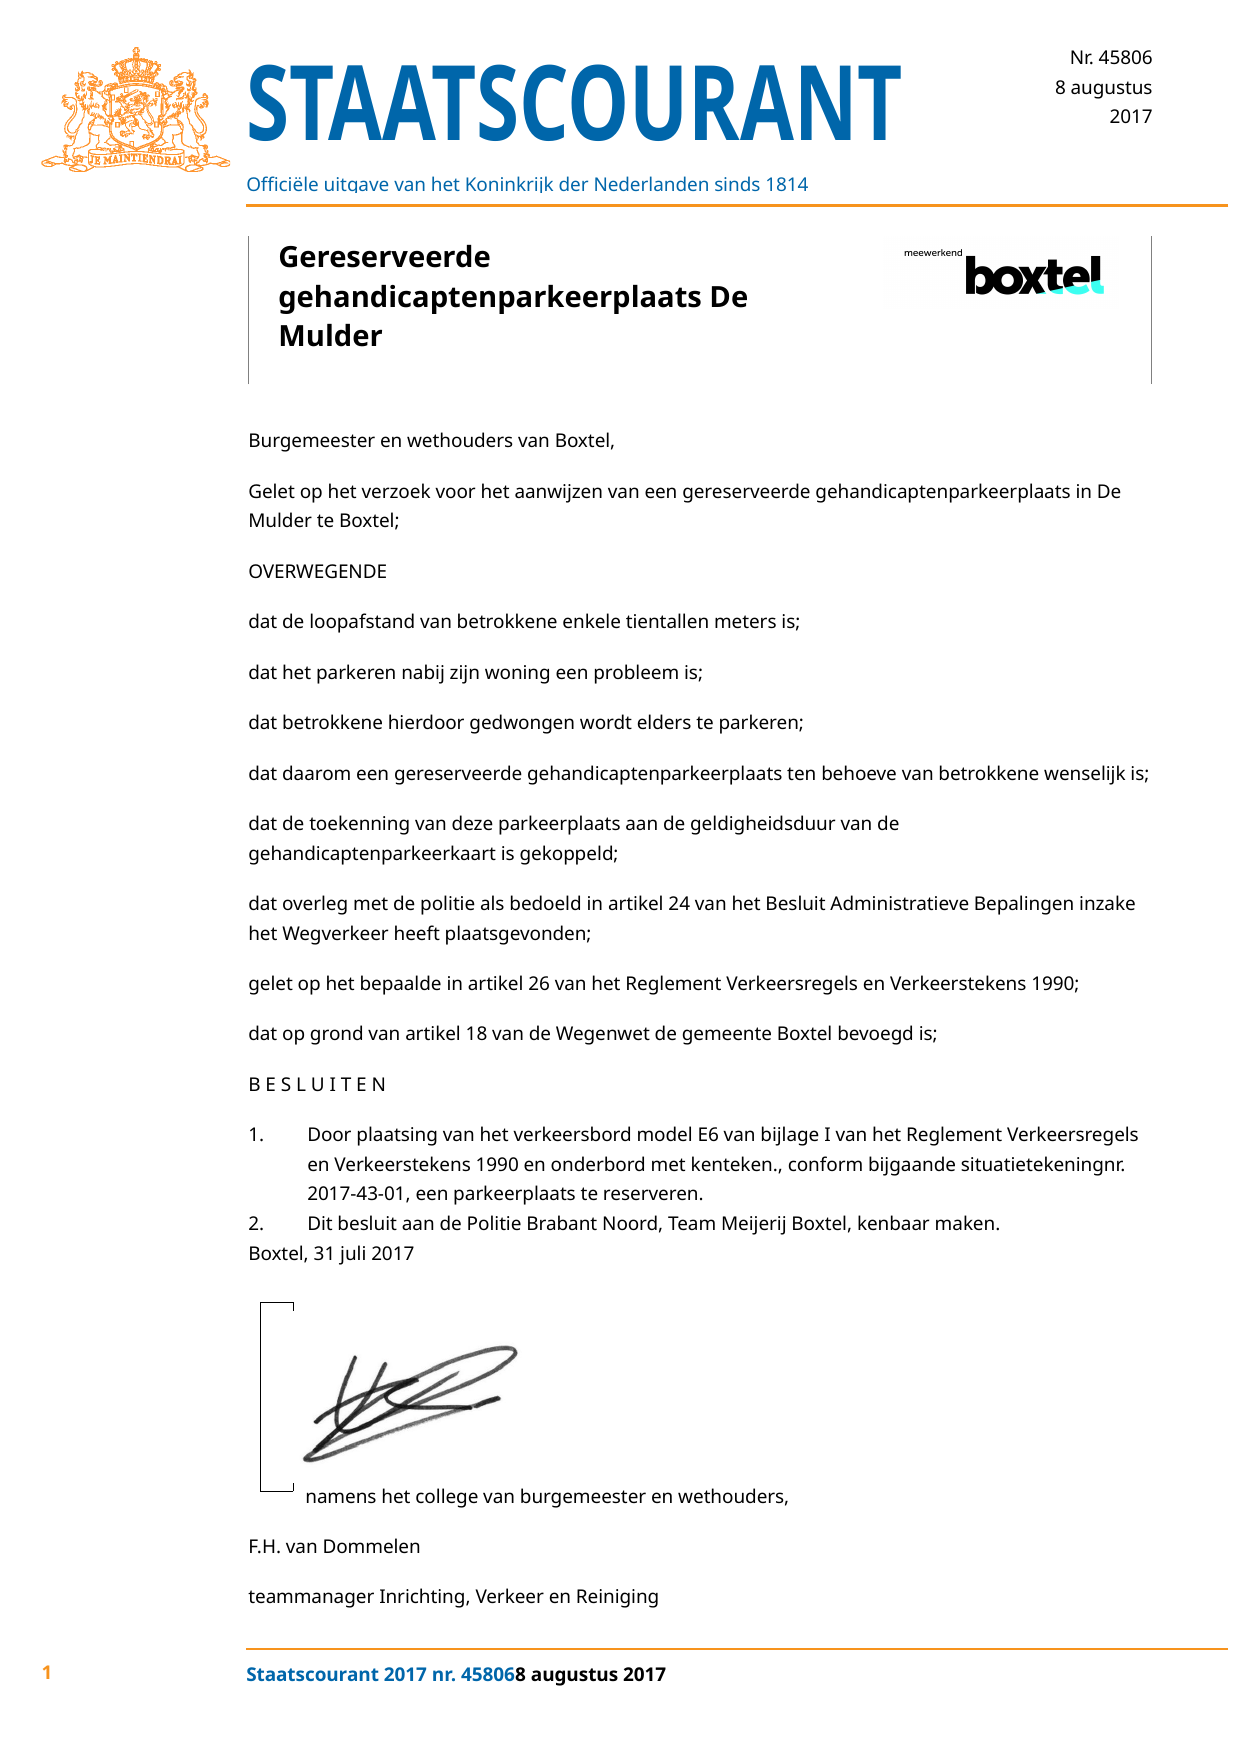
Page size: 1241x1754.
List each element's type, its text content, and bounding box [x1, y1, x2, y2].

text namens het college van burgemeester en wethouders, [248, 1290, 1152, 1509]
text dat overleg met de politie als bedoeld in artikel 24 van het Besluit Administratieve Bepalingen inzake het Wegverkeer heeft plaatsgevonden; [248, 890, 1152, 945]
text F.H. van Dommelen [248, 1533, 1152, 1559]
text Burgemeester en wethouders van Boxtel, [248, 428, 1152, 453]
list Dit besluit aan de Politie Brabant Noord, Team Meijerij Boxtel, kenbaar maken. [248, 1210, 1152, 1236]
text OVERWEGENDE [248, 558, 1152, 584]
text dat betrokkene hierdoor gedwongen wordt elders te parkeren; [248, 709, 1152, 735]
text teammanager Inrichting, Verkeer en Reiniging [248, 1584, 1152, 1609]
table_header [850, 236, 1151, 384]
text dat de toekenning van deze parkeerplaats aan de geldigheidsduur van de gehandicaptenparkeerkaart is gekoppeld; [248, 810, 1152, 865]
table_header Gereserveerde gehandicaptenparkeerplaats De Mulder [249, 236, 850, 384]
text dat de loopafstand van betrokkene enkele tientallen meters is; [248, 608, 1152, 634]
picture [41, 47, 231, 172]
text Boxtel, 31 juli 2017 [248, 1240, 1152, 1265]
picture [268, 1311, 565, 1483]
text B E S L U I T E N [248, 1071, 1152, 1097]
text gelet op het bepaalde in artikel 26 van het Reglement Verkeersregels en Verkeerstekens 1990; [248, 970, 1152, 996]
text dat het parkeren nabij zijn woning een probleem is; [248, 659, 1152, 684]
text dat op grond van artikel 18 van de Wegenwet de gemeente Boxtel bevoegd is; [248, 1021, 1152, 1046]
list Door plaatsing van het verkeersbord model E6 van bijlage I van het Reglement Verkeersregels en Verkeerstekens 1990 en onderbord met kenteken., conform bijgaande situatietekeningnr. 2017-43-01, een parkeerplaats te reserveren. [248, 1121, 1152, 1206]
picture [882, 236, 1119, 309]
text dat daarom een gereserveerde gehandicaptenparkeerplaats ten behoeve van betrokkene wenselijk is; [248, 760, 1152, 785]
text Gelet op het verzoek voor het aanwijzen van een gereserveerde gehandicaptenparkeerplaats in De Mulder te Boxtel; [248, 478, 1152, 533]
